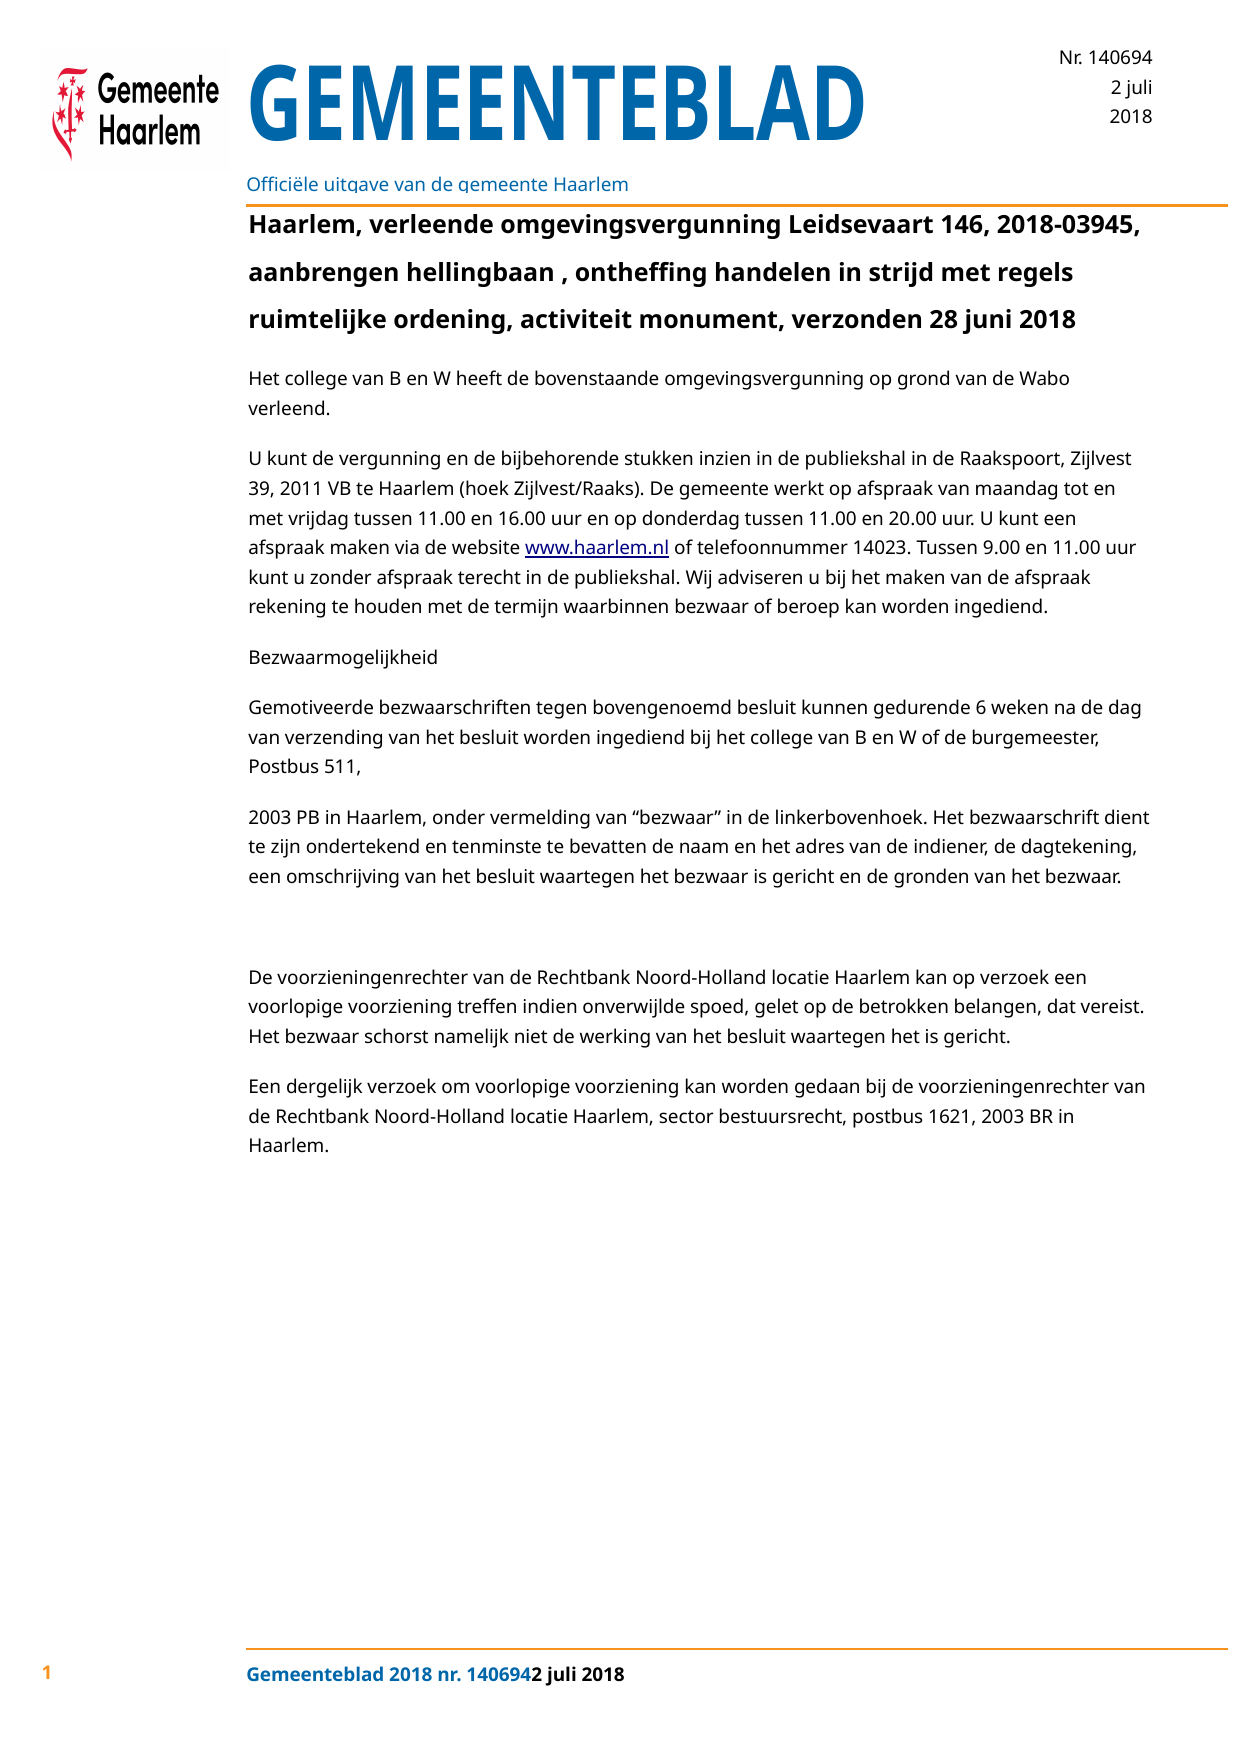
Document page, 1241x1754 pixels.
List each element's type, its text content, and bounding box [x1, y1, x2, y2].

text Het college van B en W heeft de bovenstaande omgevingsvergunning op grond van de Wabo verleend. [248, 366, 1152, 421]
text Gemotiveerde bezwaarschriften tegen bovengenoemd besluit kunnen gedurende 6 weken na de dag van verzending van het besluit worden ingediend bij het college van B en W of de burgemeester, Postbus 511, [248, 694, 1152, 779]
text U kunt de vergunning en de bijbehorende stukken inzien in de publiekshal in de Raakspoort, Zijlvest 39, 2011 VB te Haarlem (hoek Zijlvest/Raaks). De gemeente werkt op afspraak van maandag tot en met vrijdag tussen 11.00 en 16.00 uur en op donderdag tussen 11.00 en 20.00 uur. U kunt een afspraak maken via de website www.haarlem.nl of telefoonnummer 14023. Tussen 9.00 en 11.00 uur kunt u zonder afspraak terecht in de publiekshal. Wij adviseren u bij het maken van de afspraak rekening te houden met de termijn waarbinnen bezwaar of beroep kan worden ingediend. [248, 446, 1152, 619]
text Een dergelijk verzoek om voorlopige voorziening kan worden gedaan bij de voorzieningenrechter van de Rechtbank Noord-Holland locatie Haarlem, sector bestuursrecht, postbus 1621, 2003 BR in Haarlem. [248, 1073, 1152, 1158]
text Haarlem, verleende omgevingsvergunning Leidsevaart 146, 2018-03945, aanbrengen hellingbaan , ontheffing handelen in strijd met regels ruimtelijke ordening, activiteit monument, verzonden 28 juni 2018 [248, 207, 1152, 336]
text 2003 PB in Haarlem, onder vermelding van “bezwaar” in de linkerbovenhoek. Het bezwaarschrift dient te zijn ondertekend en tenminste te bevatten de naam en het adres van de indiener, de dagtekening, een omschrijving van het besluit waartegen het bezwaar is gericht en de gronden van het bezwaar. [248, 804, 1152, 889]
text Bezwaarmogelijkheid [248, 644, 1152, 669]
text De voorzieningenrechter van de Rechtbank Noord-Holland locatie Haarlem kan op verzoek een voorlopige voorziening treffen indien onverwijlde spoed, gelet op de betrokken belangen, dat vereist. Het bezwaar schorst namelijk niet de werking van het besluit waartegen het is gericht. [248, 964, 1152, 1049]
picture [41, 47, 231, 172]
